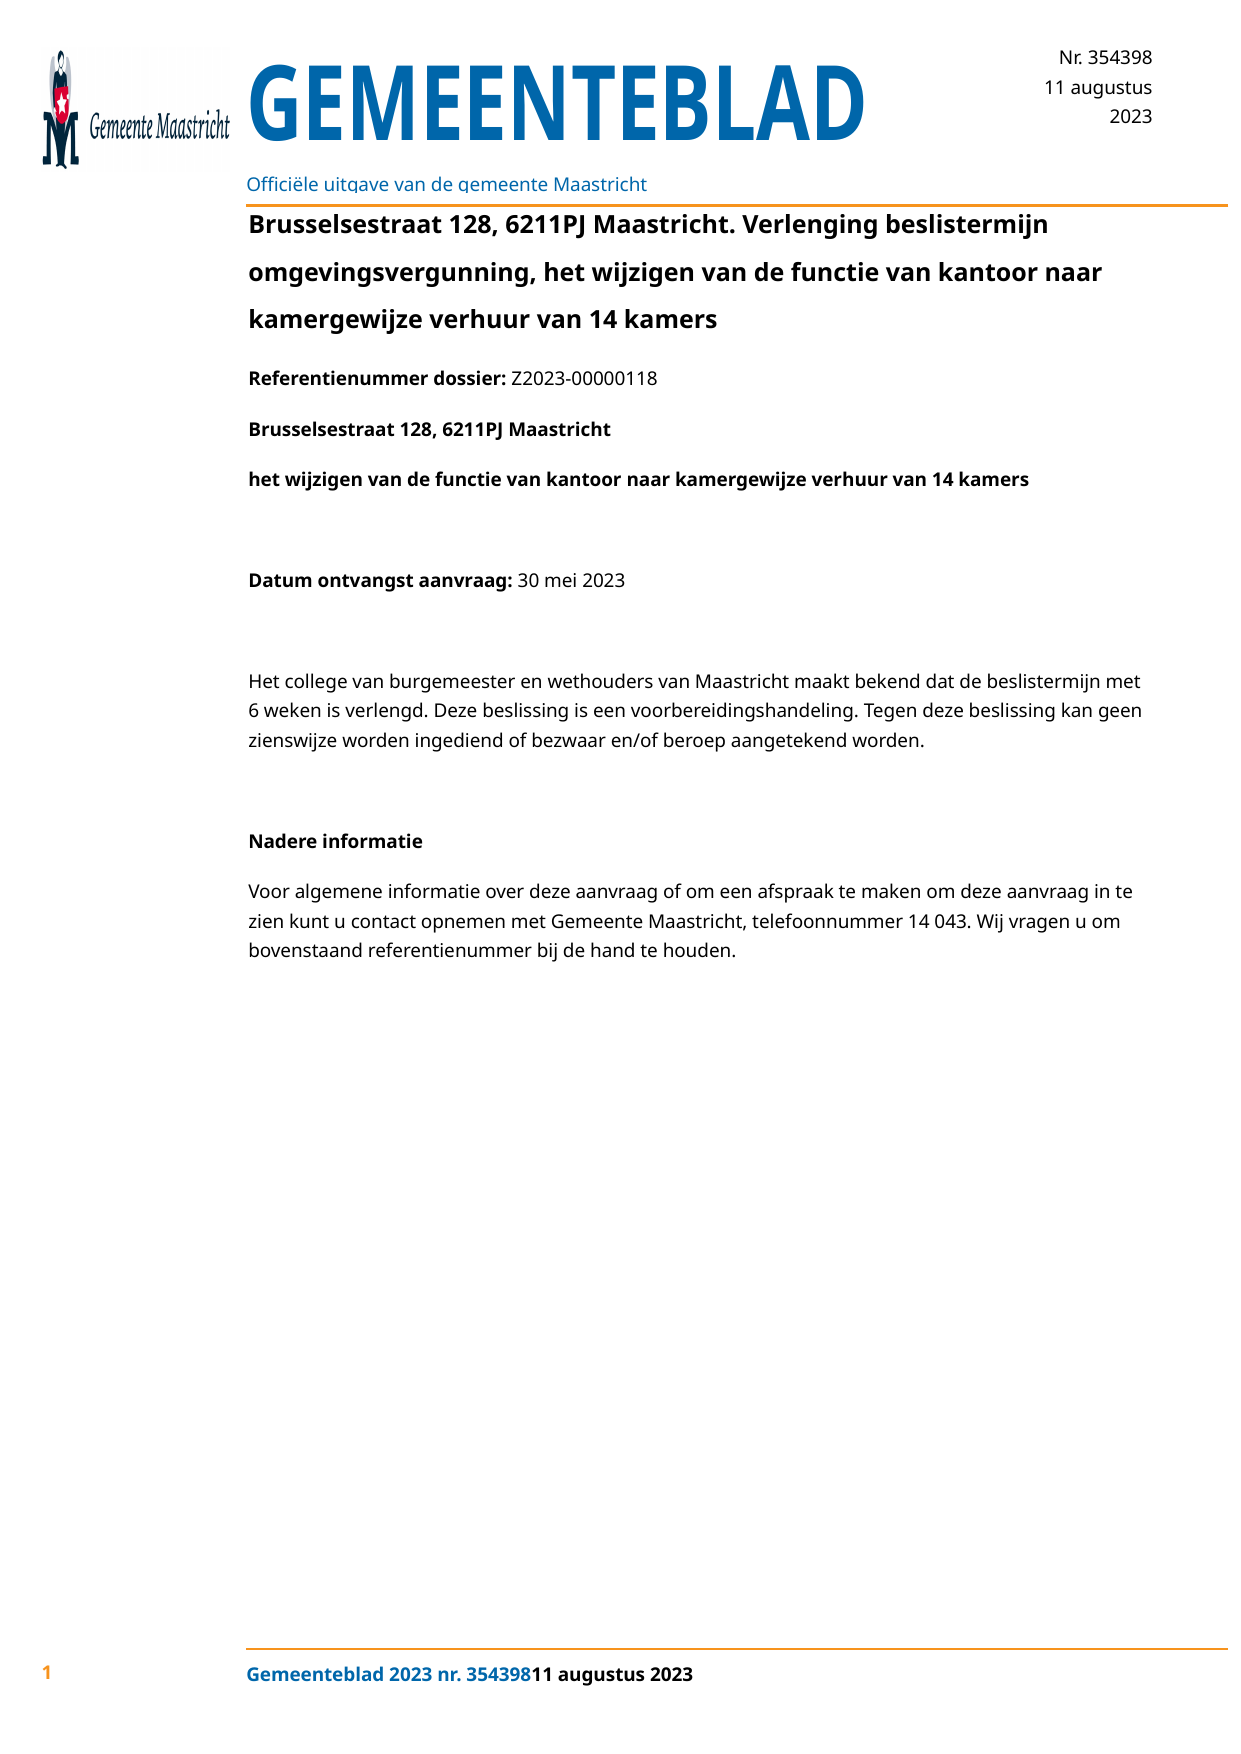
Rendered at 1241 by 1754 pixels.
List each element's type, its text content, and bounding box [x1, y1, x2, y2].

text Brusselsestraat 128, 6211PJ Maastricht. Verlenging beslistermijn omgevingsvergunning, het wijzigen van de functie van kantoor naar kamergewijze verhuur van 14 kamers [248, 207, 1152, 336]
text Het college van burgemeester en wethouders van Maastricht maakt bekend dat de beslistermijn met 6 weken is verlengd. Deze beslissing is een voorbereidingshandeling. Tegen deze beslissing kan geen zienswijze worden ingediend of bezwaar en/of beroep aangetekend worden. [248, 668, 1152, 753]
text Voor algemene informatie over deze aanvraag of om een afspraak te maken om deze aanvraag in te zien kunt u contact opnemen met Gemeente Maastricht, telefoonnummer 14 043. Wij vragen u om bovenstaand referentienummer bij de hand te houden. [248, 878, 1152, 963]
text het wijzigen van de functie van kantoor naar kamergewijze verhuur van 14 kamers [248, 466, 1152, 492]
text Nadere informatie [248, 828, 1152, 854]
picture [41, 47, 231, 172]
text Datum ontvangst aanvraag: 30 mei 2023 [248, 567, 1152, 593]
text Brusselsestraat 128, 6211PJ Maastricht [248, 416, 1152, 442]
text Referentienummer dossier: Z2023-00000118 [248, 366, 1152, 391]
